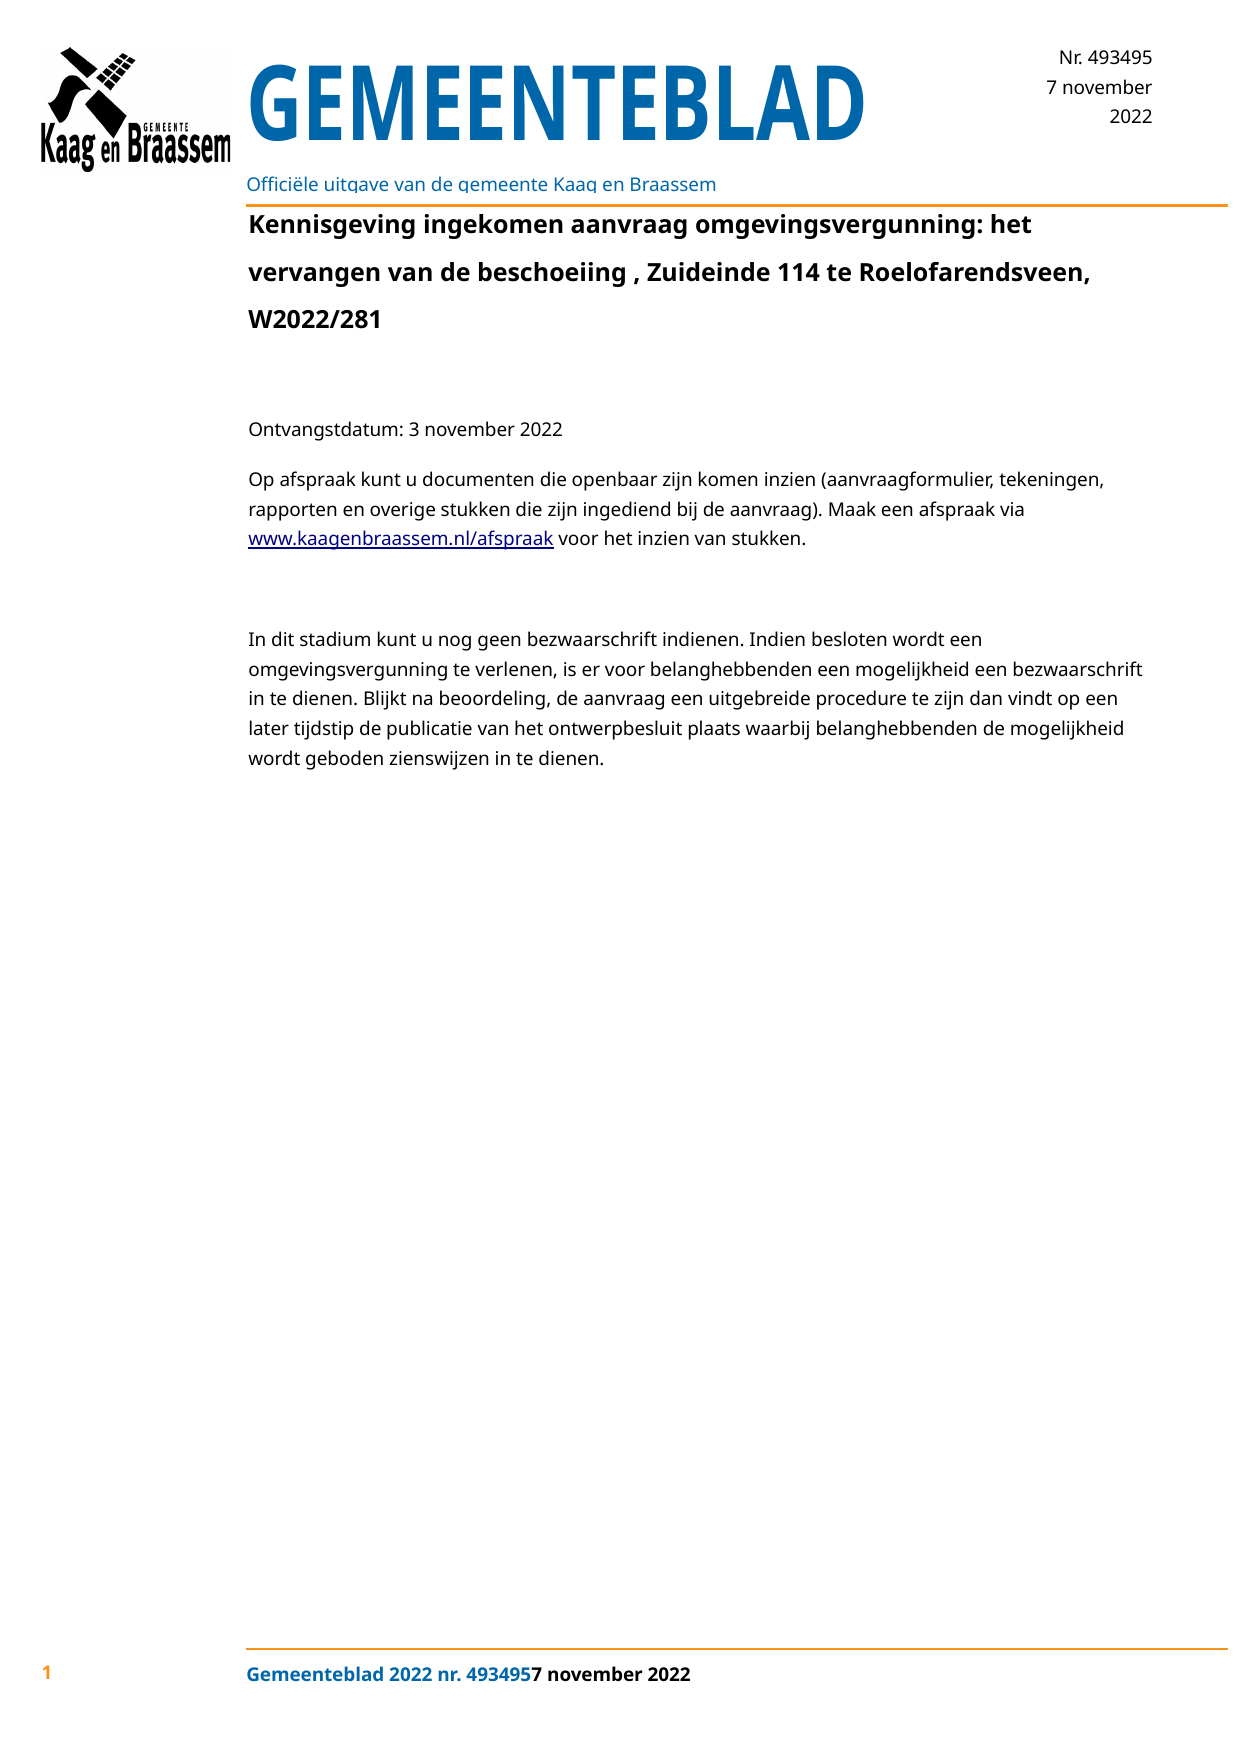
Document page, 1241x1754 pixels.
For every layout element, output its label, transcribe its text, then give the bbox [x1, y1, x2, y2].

text Op afspraak kunt u documenten die openbaar zijn komen inzien (aanvraagformulier, tekeningen, rapporten en overige stukken die zijn ingediend bij de aanvraag). Maak een afspraak via www.kaagenbraassem.nl/afspraak voor het inzien van stukken. [248, 466, 1152, 551]
text In dit stadium kunt u nog geen bezwaarschrift indienen. Indien besloten wordt een omgevingsvergunning te verlenen, is er voor belanghebbenden een mogelijkheid een bezwaarschrift in te dienen. Blijkt na beoordeling, de aanvraag een uitgebreide procedure te zijn dan vindt op een later tijdstip de publicatie van het ontwerpbesluit plaats waarbij belanghebbenden de mogelijkheid wordt geboden zienswijzen in te dienen. [248, 626, 1152, 770]
picture [41, 47, 231, 172]
text Ontvangstdatum: 3 november 2022 [248, 416, 1152, 442]
text Kennisgeving ingekomen aanvraag omgevingsvergunning: het vervangen van de beschoeiing , Zuideinde 114 te Roelofarendsveen, W2022/281 [248, 207, 1152, 336]
